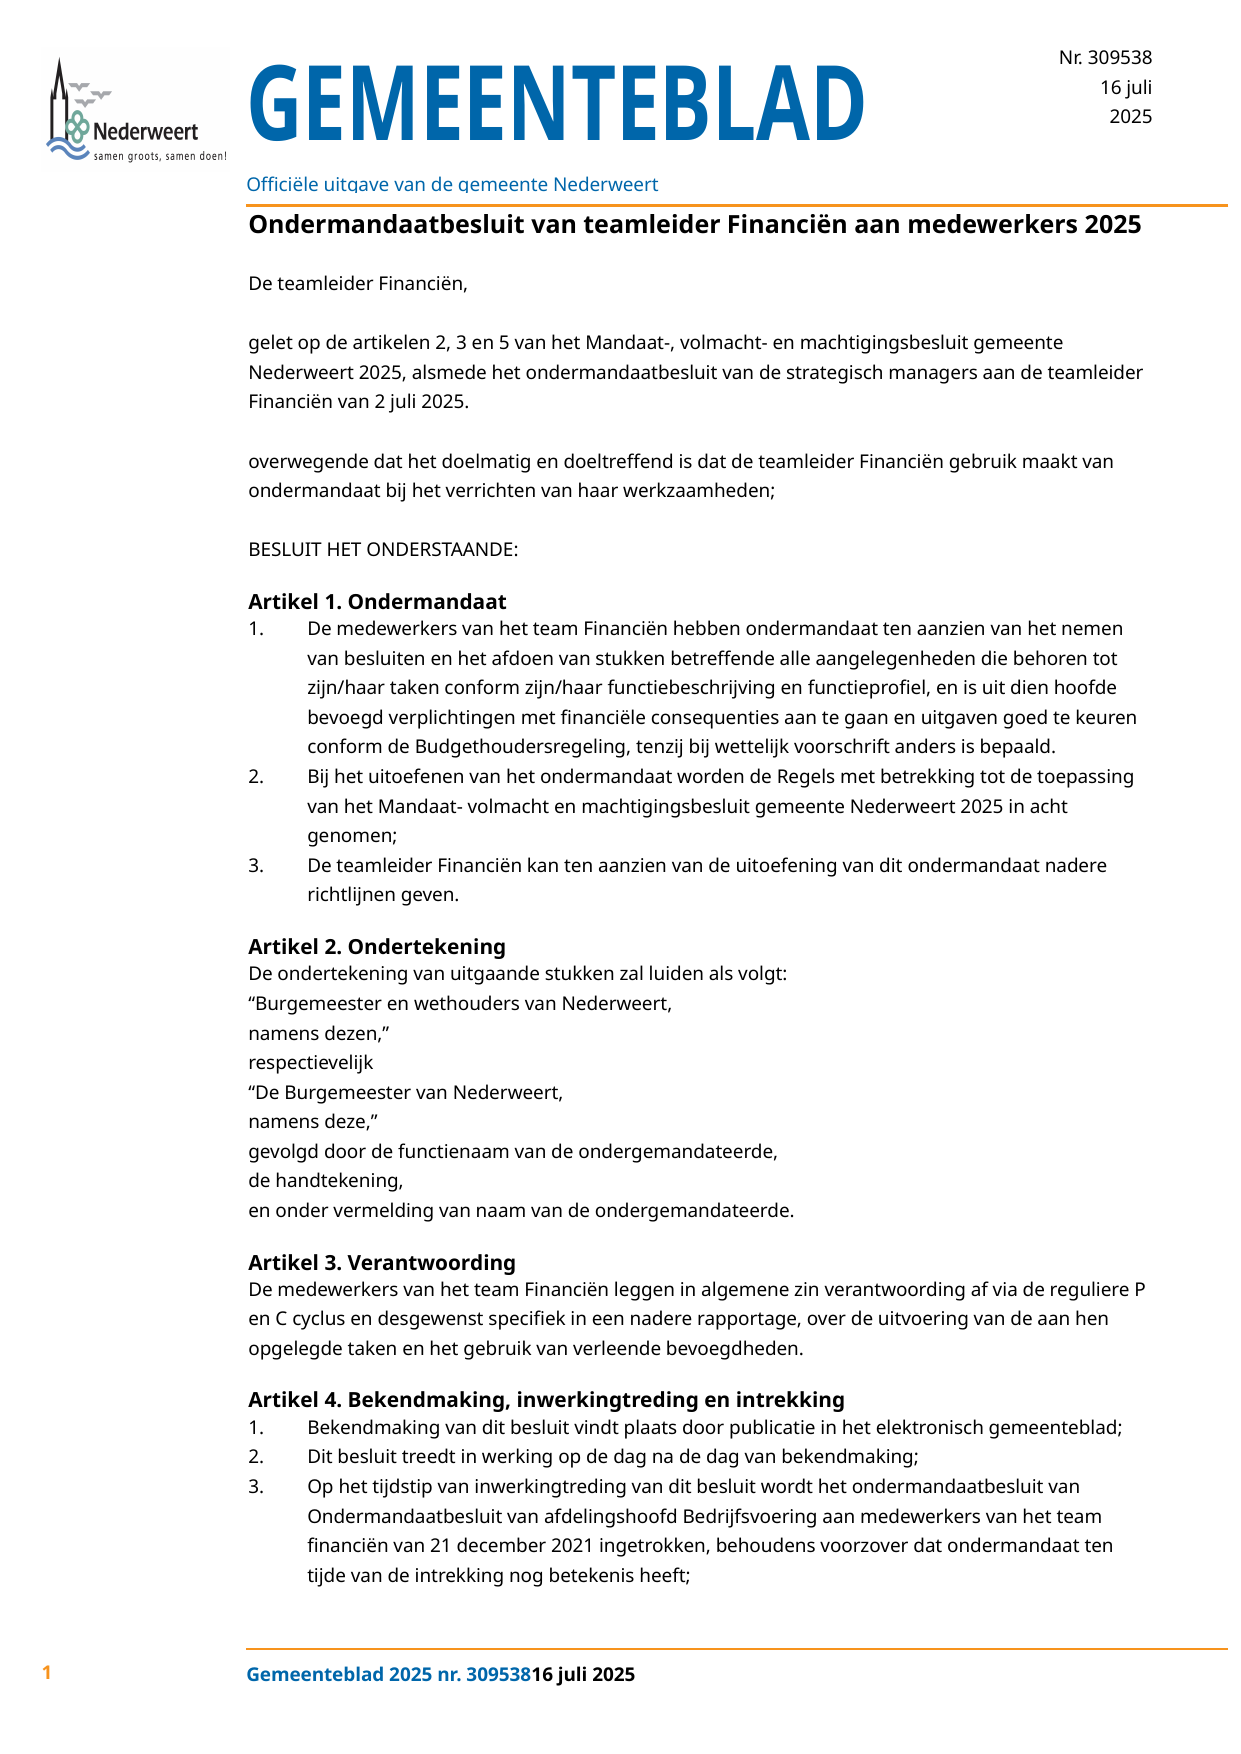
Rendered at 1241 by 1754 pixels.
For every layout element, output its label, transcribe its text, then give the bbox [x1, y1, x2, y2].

text gelet op de artikelen 2, 3 en 5 van het Mandaat-, volmacht- en machtigingsbesluit gemeente Nederweert 2025, alsmede het ondermandaatbesluit van de strategisch managers aan de teamleider Financiën van 2 juli 2025. [248, 329, 1152, 414]
text Ondermandaatbesluit van teamleider Financiën aan medewerkers 2025 [248, 207, 1152, 241]
text De teamleider Financiën, [248, 270, 1152, 296]
list De medewerkers van het team Financiën hebben ondermandaat ten aanzien van het nemen van besluiten en het afdoen van stukken betreffende alle aangelegenheden die behoren tot zijn/haar taken conform zijn/haar functiebeschrijving en functieprofiel, en is uit dien hoofde bevoegd verplichtingen met financiële consequenties aan te gaan en uitgaven goed te keuren conform de Budgethoudersregeling, tenzij bij wettelijk voorschrift anders is bepaald. [248, 615, 1152, 759]
text De ondertekening van uitgaande stukken zal luiden als volgt: [248, 961, 1152, 986]
picture [41, 47, 231, 172]
list Bij het uitoefenen van het ondermandaat worden de Regels met betrekking tot de toepassing van het Mandaat- volmacht en machtigingsbesluit gemeente Nederweert 2025 in acht genomen; [248, 763, 1152, 848]
text Artikel 1. Ondermandaat [248, 587, 1152, 615]
list Bekendmaking van dit besluit vindt plaats door publicatie in het elektronisch gemeenteblad; [248, 1414, 1152, 1440]
list Op het tijdstip van inwerkingtreding van dit besluit wordt het ondermandaatbesluit van Ondermandaatbesluit van afdelingshoofd Bedrijfsvoering aan medewerkers van het team financiën van 21 december 2021 ingetrokken, behoudens voorzover dat ondermandaat ten tijde van de intrekking nog betekenis heeft; [248, 1473, 1152, 1588]
text gevolgd door de functienaam van de ondergemandateerde, [248, 1138, 1152, 1164]
text overwegende dat het doelmatig en doeltreffend is dat de teamleider Financiën gebruik maakt van ondermandaat bij het verrichten van haar werkzaamheden; [248, 448, 1152, 503]
text de handtekening, [248, 1168, 1152, 1193]
text Artikel 2. Ondertekening [248, 932, 1152, 961]
text De medewerkers van het team Financiën leggen in algemene zin verantwoording af via de reguliere P en C cyclus en desgewenst specifiek in een nadere rapportage, over de uitvoering van de aan hen opgelegde taken en het gebruik van verleende bevoegdheden. [248, 1276, 1152, 1361]
text respectievelijk [248, 1049, 1152, 1075]
text Artikel 4. Bekendmaking, inwerkingtreding en intrekking [248, 1386, 1152, 1414]
text “Burgemeester en wethouders van Nederweert, [248, 990, 1152, 1016]
text en onder vermelding van naam van de ondergemandateerde. [248, 1197, 1152, 1223]
list De teamleider Financiën kan ten aanzien van de uitoefening van dit ondermandaat nadere richtlijnen geven. [248, 852, 1152, 907]
text “De Burgemeester van Nederweert, [248, 1079, 1152, 1104]
list Dit besluit treedt in werking op de dag na de dag van bekendmaking; [248, 1444, 1152, 1469]
text BESLUIT HET ONDERSTAANDE: [248, 537, 1152, 562]
text namens deze,” [248, 1108, 1152, 1134]
text Artikel 3. Verantwoording [248, 1248, 1152, 1276]
text namens dezen,” [248, 1020, 1152, 1045]
